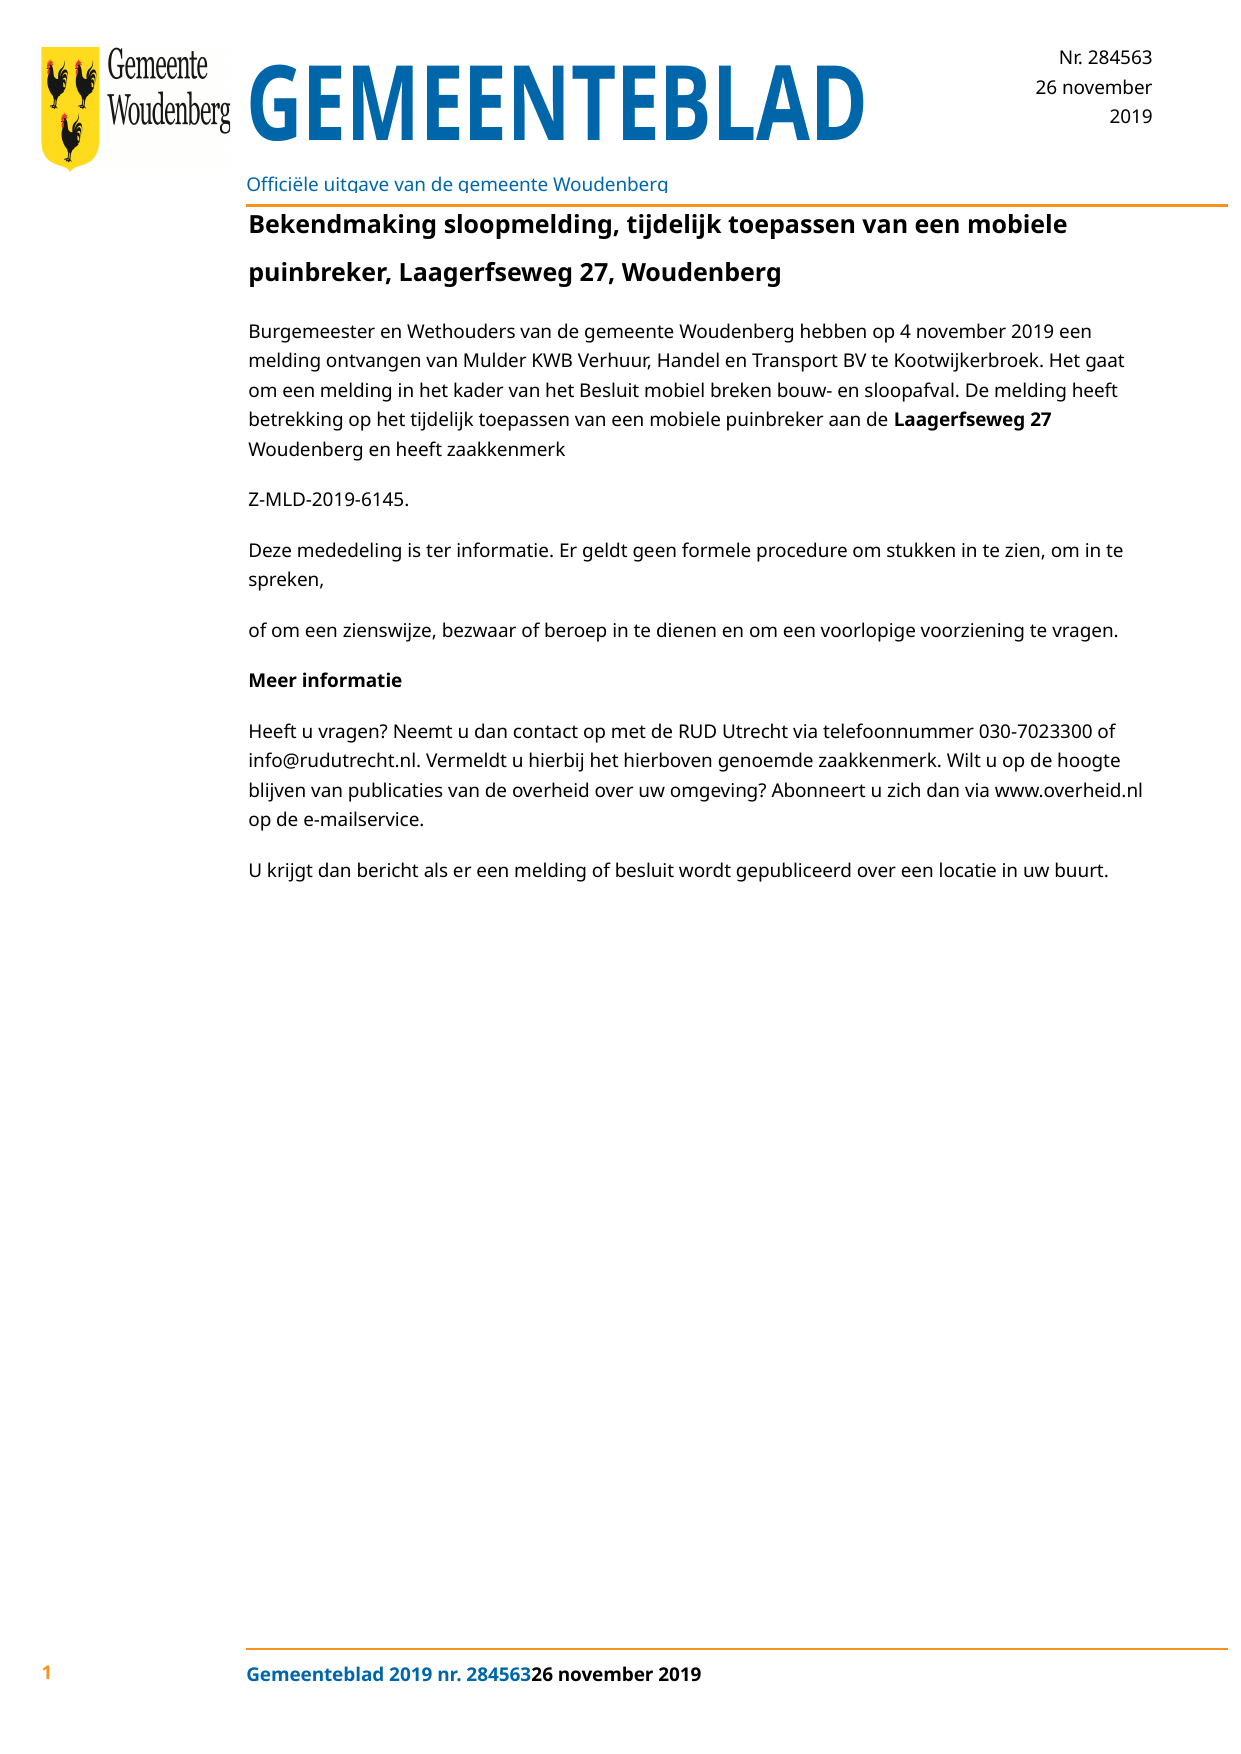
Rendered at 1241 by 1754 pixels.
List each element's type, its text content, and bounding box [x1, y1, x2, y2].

text of om een zienswijze, bezwaar of beroep in te dienen en om een voorlopige voorziening te vragen. [248, 617, 1152, 643]
text Deze mededeling is ter informatie. Er geldt geen formele procedure om stukken in te zien, om in te spreken, [248, 537, 1152, 592]
text Heeft u vragen? Neemt u dan contact op met de RUD Utrecht via telefoonnummer 030-7023300 of info@rudutrecht.nl. Vermeldt u hierbij het hierboven genoemde zaakkenmerk. Wilt u op de hoogte blijven van publicaties van de overheid over uw omgeving? Abonneert u zich dan via www.overheid.nl op de e-mailservice. [248, 718, 1152, 832]
text Z-MLD-2019-6145. [248, 487, 1152, 512]
text Burgemeester en Wethouders van de gemeente Woudenberg hebben op 4 november 2019 een melding ontvangen van Mulder KWB Verhuur, Handel en Transport BV te Kootwijkerbroek. Het gaat om een melding in het kader van het Besluit mobiel breken bouw- en sloopafval. De melding heeft betrekking op het tijdelijk toepassen van een mobiele puinbreker aan de Laagerfseweg 27 Woudenberg en heeft zaakkenmerk [248, 318, 1152, 462]
picture [41, 47, 231, 172]
text Meer informatie [248, 667, 1152, 693]
text Bekendmaking sloopmelding, tijdelijk toepassen van een mobiele puinbreker, Laagerfseweg 27, Woudenberg [248, 207, 1152, 288]
text U krijgt dan bericht als er een melding of besluit wordt gepubliceerd over een locatie in uw buurt. [248, 857, 1152, 883]
